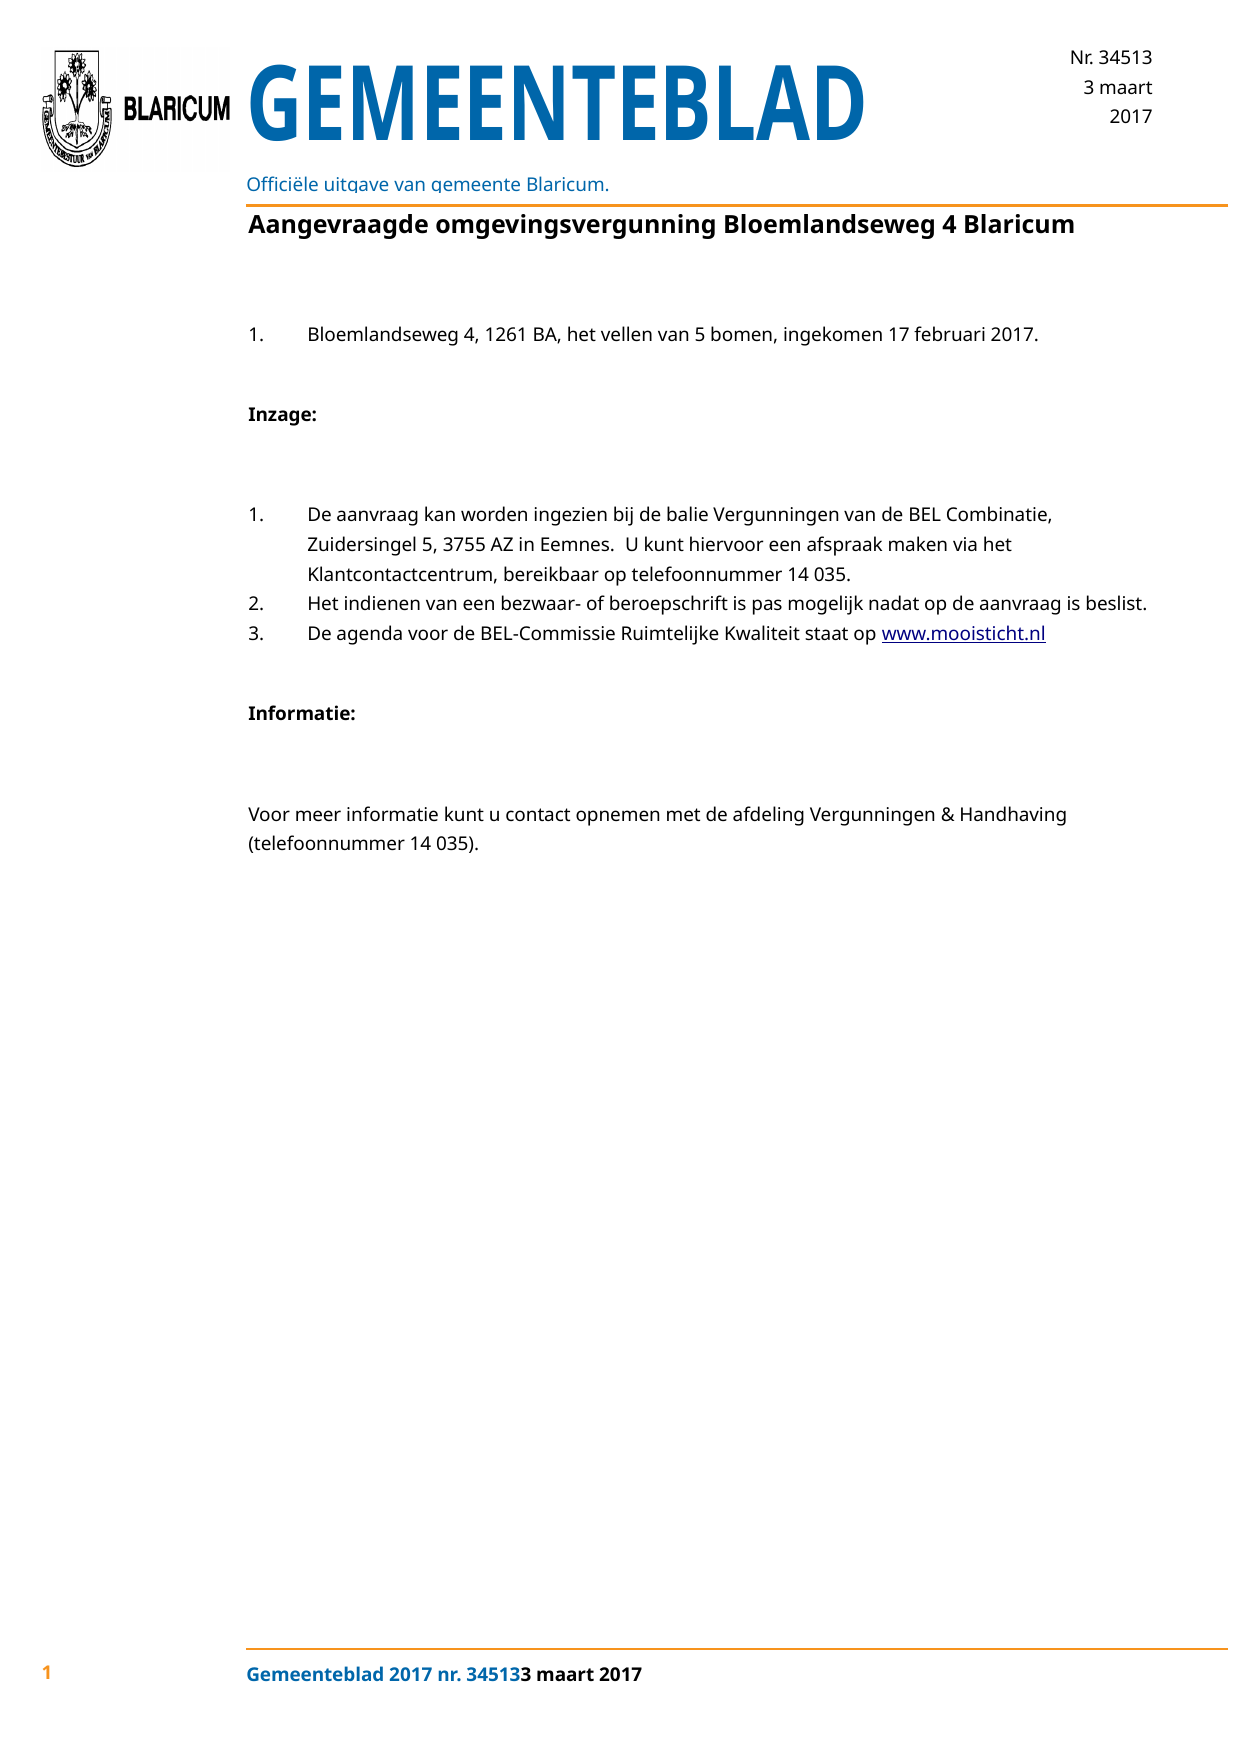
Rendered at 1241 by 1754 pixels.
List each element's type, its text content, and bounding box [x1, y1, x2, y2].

list Bloemlandseweg 4, 1261 BA, het vellen van 5 bomen, ingekomen 17 februari 2017. [248, 321, 1152, 346]
list De aanvraag kan worden ingezien bij de balie Vergunningen van de BEL Combinatie, Zuidersingel 5, 3755 AZ in Eemnes. U kunt hiervoor een afspraak maken via het Klantcontactcentrum, bereikbaar op telefoonnummer 14 035. [248, 502, 1152, 586]
list Het indienen van een bezwaar- of beroepschrift is pas mogelijk nadat op de aanvraag is beslist. [248, 590, 1152, 616]
picture [41, 47, 231, 172]
list De agenda voor de BEL-Commissie Ruimtelijke Kwaliteit staat op www.mooisticht.nl [248, 620, 1152, 646]
text Inzage: [248, 401, 1152, 426]
text Informatie: [248, 700, 1152, 726]
text Voor meer informatie kunt u contact opnemen met de afdeling Vergunningen & Handhaving (telefoonnummer 14 035). [248, 801, 1152, 856]
text Aangevraagde omgevingsvergunning Bloemlandseweg 4 Blaricum [248, 207, 1152, 241]
